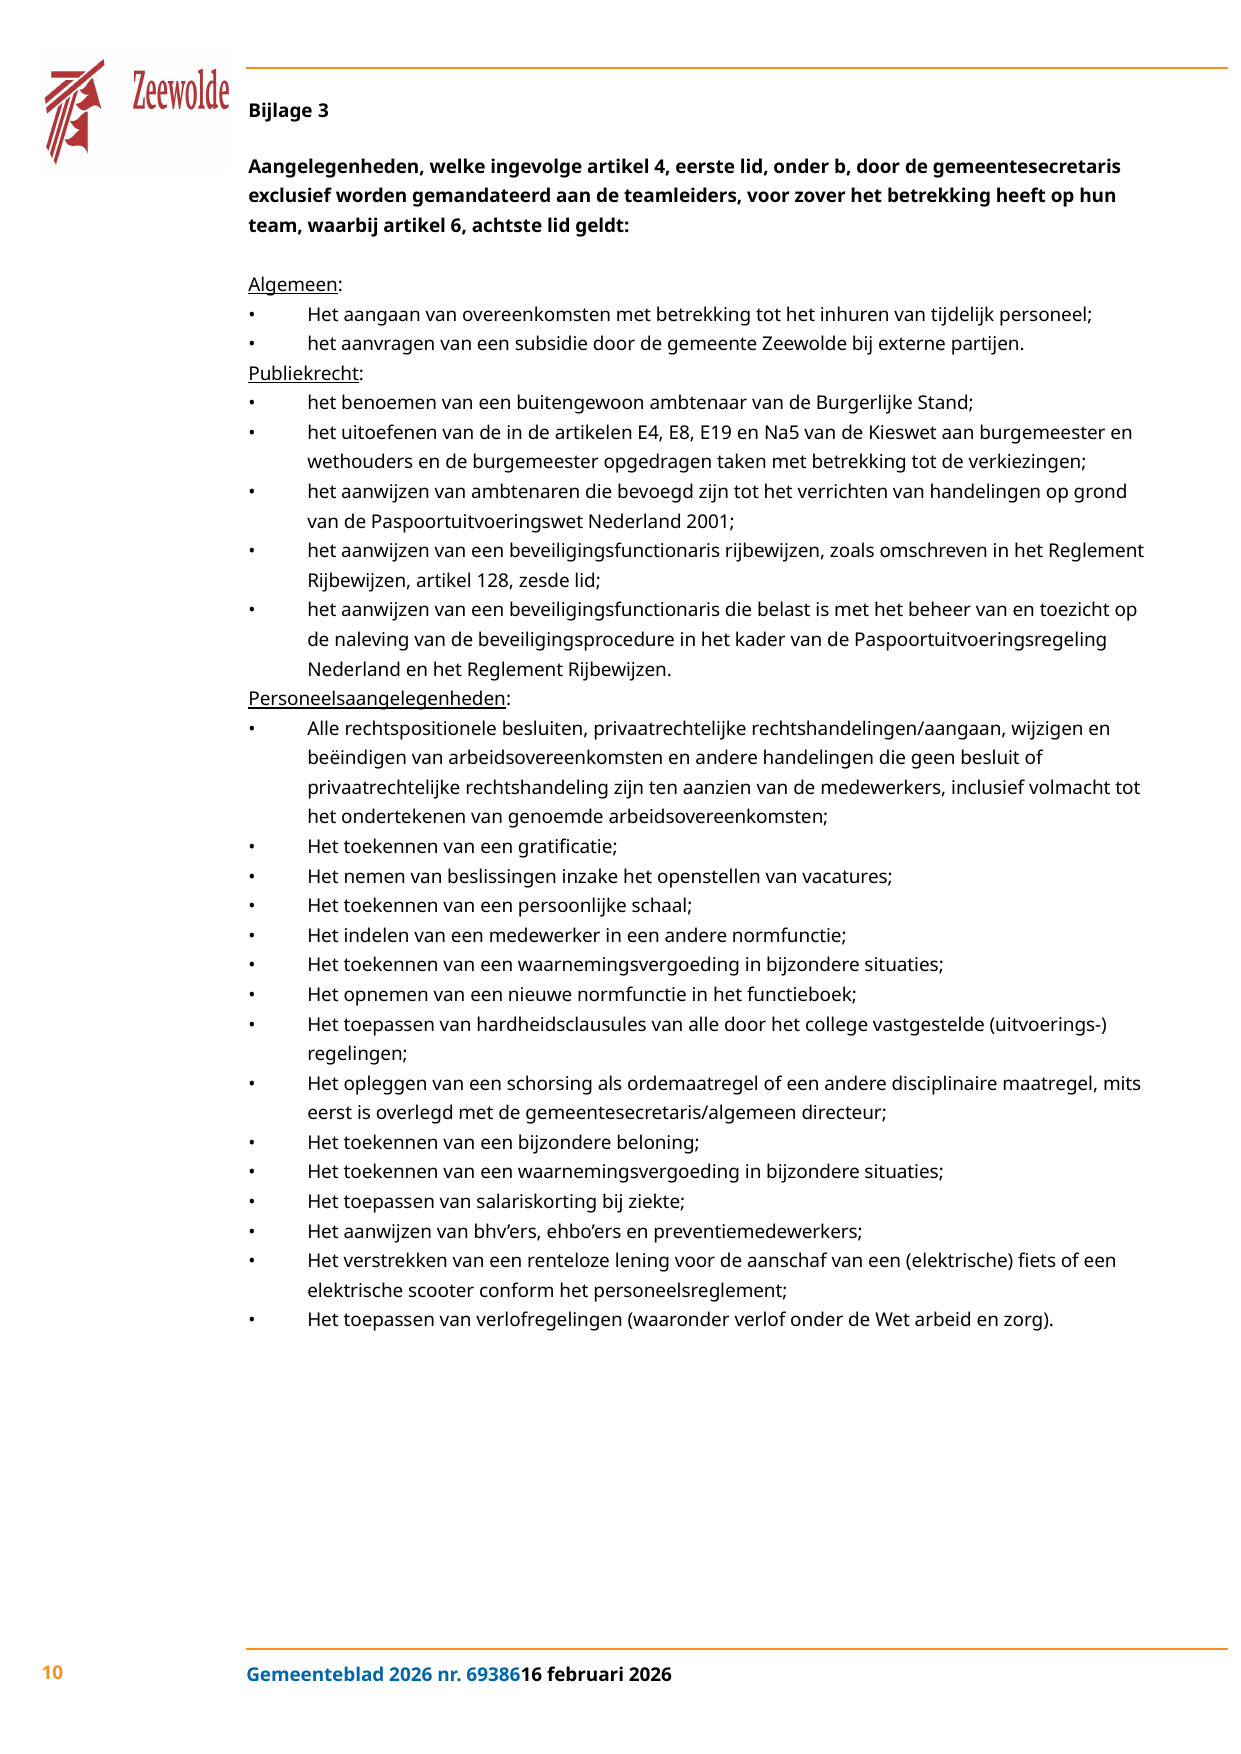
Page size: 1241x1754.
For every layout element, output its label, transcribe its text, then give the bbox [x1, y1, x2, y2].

list Het nemen van beslissingen inzake het openstellen van vacatures; [248, 863, 1152, 889]
list Het toepassen van hardheidsclausules van alle door het college vastgestelde (uitvoerings-) regelingen; [248, 1011, 1152, 1066]
list het aanwijzen van ambtenaren die bevoegd zijn tot het verrichten van handelingen op grond van de Paspoortuitvoeringswet Nederland 2001; [248, 478, 1152, 534]
list Het toekennen van een waarnemingsvergoeding in bijzondere situaties; [248, 952, 1152, 977]
list Het opnemen van een nieuwe normfunctie in het functieboek; [248, 981, 1152, 1007]
list Het toekennen van een persoonlijke schaal; [248, 892, 1152, 918]
text Algemeen: [248, 271, 1152, 297]
text Publiekrecht: [248, 360, 1152, 386]
text Personeelsaangelegenheden: [248, 685, 1152, 711]
list het aanvragen van een subsidie door de gemeente Zeewolde bij externe partijen. [248, 330, 1152, 356]
list Het opleggen van een schorsing als ordemaatregel of een andere disciplinaire maatregel, mits eerst is overlegd met de gemeentesecretaris/algemeen directeur; [248, 1070, 1152, 1125]
list Het aanwijzen van bhv’ers, ehbo’ers en preventiemedewerkers; [248, 1218, 1152, 1244]
list Alle rechtspositionele besluiten, privaatrechtelijke rechtshandelingen/aangaan, wijzigen en beëindigen van arbeidsovereenkomsten en andere handelingen die geen besluit of privaatrechtelijke rechtshandeling zijn ten aanzien van de medewerkers, inclusief volmacht tot het ondertekenen van genoemde arbeidsovereenkomsten; [248, 715, 1152, 829]
list het aanwijzen van een beveiligingsfunctionaris rijbewijzen, zoals omschreven in het Reglement Rijbewijzen, artikel 128, zesde lid; [248, 537, 1152, 593]
text Bijlage 3 [248, 95, 1152, 123]
list het uitoefenen van de in de artikelen E4, E8, E19 en Na5 van de Kieswet aan burgemeester en wethouders en de burgemeester opgedragen taken met betrekking tot de verkiezingen; [248, 419, 1152, 474]
list Het toepassen van salariskorting bij ziekte; [248, 1188, 1152, 1214]
list Het toekennen van een waarnemingsvergoeding in bijzondere situaties; [248, 1159, 1152, 1184]
list het aanwijzen van een beveiligingsfunctionaris die belast is met het beheer van en toezicht op de naleving van de beveiligingsprocedure in het kader van de Paspoortuitvoeringsregeling Nederland en het Reglement Rijbewijzen. [248, 597, 1152, 682]
list Het aangaan van overeenkomsten met betrekking tot het inhuren van tijdelijk personeel; [248, 301, 1152, 327]
list Het toekennen van een gratificatie; [248, 833, 1152, 859]
list Het toepassen van verlofregelingen (waaronder verlof onder de Wet arbeid en zorg). [248, 1307, 1152, 1332]
list Het toekennen van een bijzondere beloning; [248, 1129, 1152, 1155]
list Het indelen van een medewerker in een andere normfunctie; [248, 922, 1152, 948]
list het benoemen van een buitengewoon ambtenaar van de Burgerlijke Stand; [248, 389, 1152, 415]
picture [41, 47, 231, 172]
text Aangelegenheden, welke ingevolge artikel 4, eerste lid, onder b, door de gemeentesecretaris exclusief worden gemandateerd aan de teamleiders, voor zover het betrekking heeft op hun team, waarbij artikel 6, achtste lid geldt: [248, 153, 1152, 238]
list Het verstrekken van een renteloze lening voor de aanschaf van een (elektrische) fiets of een elektrische scooter conform het personeelsreglement; [248, 1247, 1152, 1303]
